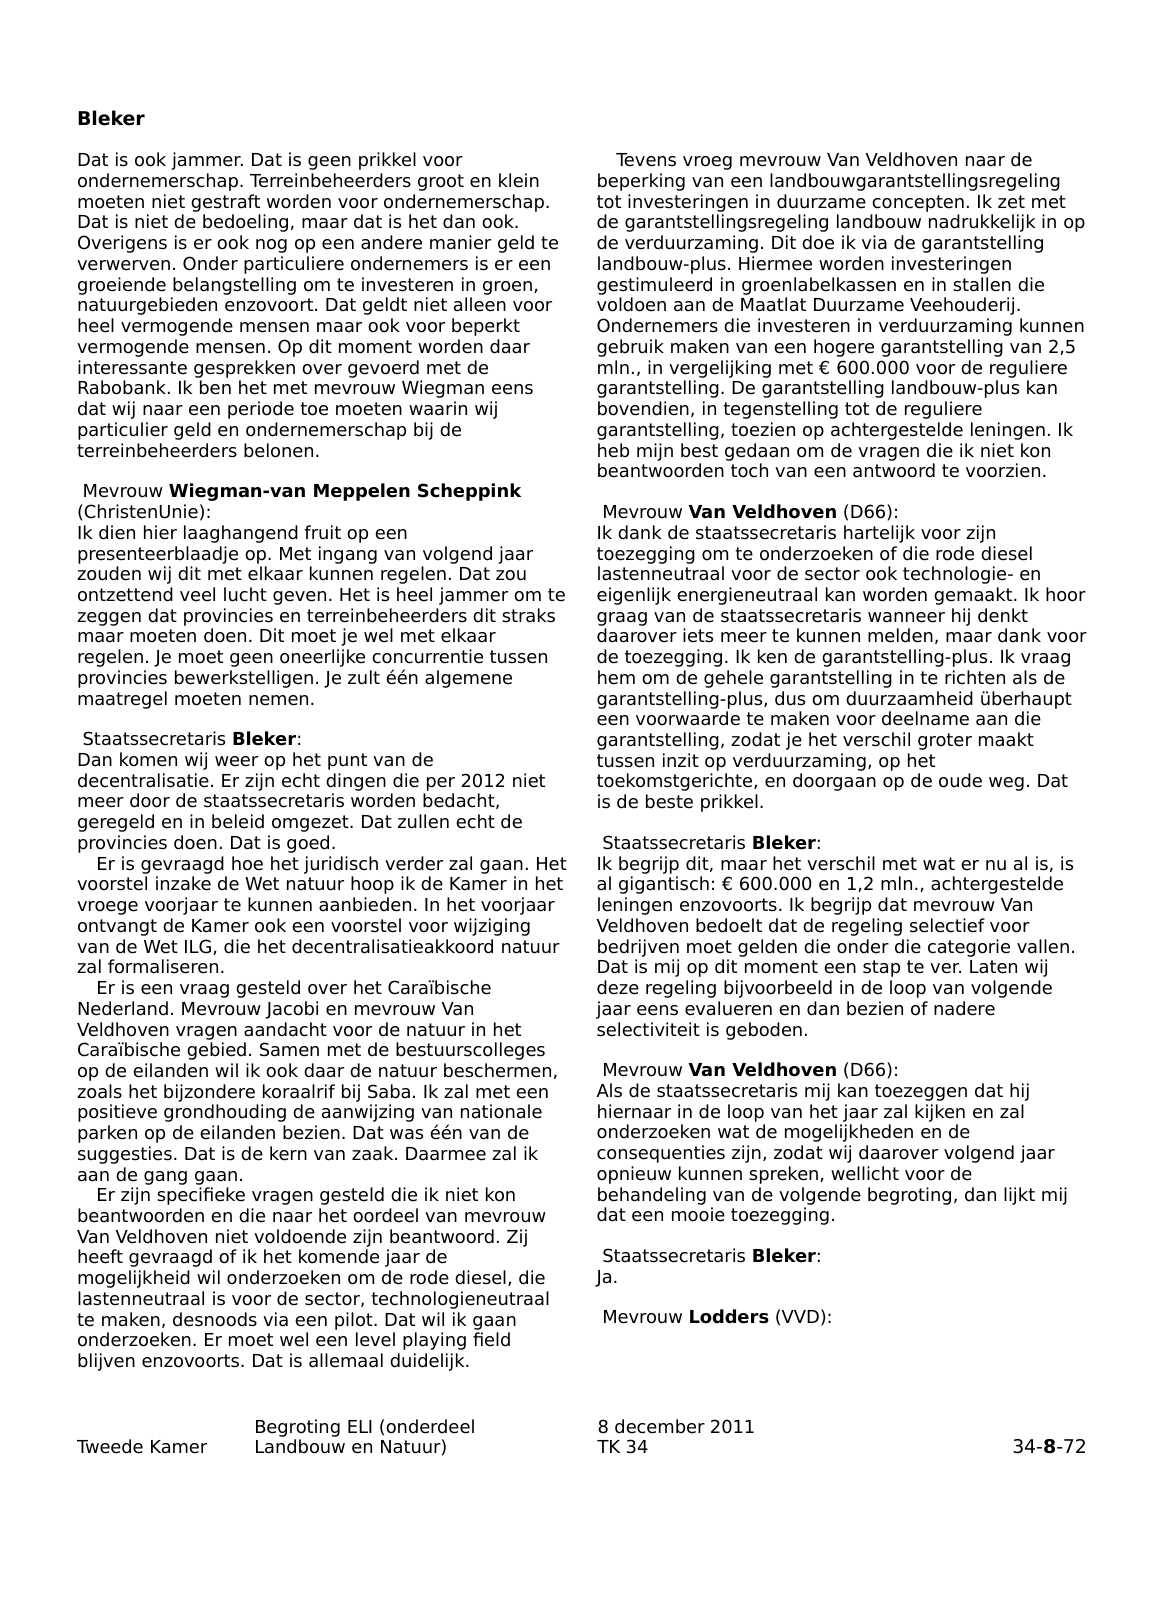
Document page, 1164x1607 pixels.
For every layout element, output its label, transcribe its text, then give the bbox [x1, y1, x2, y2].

text Ik begrijp dit, maar het verschil met wat er nu al is, is al gigantisch: € 600.000 en 1,2 mln., achtergestelde leningen enzovoorts. Ik begrijp dat mevrouw Van Veldhoven bedoelt dat de regeling selectief voor bedrijven moet gelden die onder die categorie vallen. Dat is mij op dit moment een stap te ver. Laten wij deze regeling bijvoorbeeld in de loop van volgende jaar eens evalueren en dan bezien of nadere selectiviteit is geboden. [596, 853, 1087, 1040]
text Dat is ook jammer. Dat is geen prikkel voor ondernemerschap. Terreinbeheerders groot en klein moeten niet gestraft worden voor ondernemerschap. Dat is niet de bedoeling, maar dat is het dan ook. Overigens is er ook nog op een andere manier geld te verwerven. Onder particuliere ondernemers is er een groeiende belangstelling om te investeren in groen, natuurgebieden enzovoort. Dat geldt niet alleen voor heel vermogende mensen maar ook voor beperkt vermogende mensen. Op dit moment worden daar interessante gesprekken over gevoerd met de Rabobank. Ik ben het met mevrouw Wiegman eens dat wij naar een periode toe moeten waarin wij particulier geld en ondernemerschap bij de terreinbeheerders belonen. [77, 150, 567, 461]
text Staatssecretaris Bleker: [596, 833, 1087, 853]
text Mevrouw Van Veldhoven (D66): [596, 1060, 1087, 1081]
text Mevrouw Wiegman-van Meppelen Scheppink (ChristenUnie): [77, 481, 567, 523]
text Er is een vraag gesteld over het Caraïbische Nederland. Mevrouw Jacobi en mevrouw Van Veldhoven vragen aandacht voor de natuur in het Caraïbische gebied. Samen met de bestuurscolleges op de eilanden wil ik ook daar de natuur beschermen, zoals het bijzondere koraalrif bij Saba. Ik zal met een positieve grondhouding de aanwijzing van nationale parken op de eilanden bezien. Dat was één van de suggesties. Dat is de kern van zaak. Daarmee zal ik aan de gang gaan. [77, 978, 567, 1185]
text Staatssecretaris Bleker: [77, 729, 567, 750]
text Als de staatssecretaris mij kan toezeggen dat hij hiernaar in de loop van het jaar zal kijken en zal onderzoeken wat de mogelijkheden en de consequenties zijn, zodat wij daarover volgend jaar opnieuw kunnen spreken, wellicht voor de behandeling van de volgende begroting, dan lijkt mij dat een mooie toezegging. [596, 1081, 1087, 1226]
text Mevrouw Van Veldhoven (D66): [596, 502, 1087, 523]
text Mevrouw Lodders (VVD): [596, 1307, 1087, 1328]
text Ik dien hier laaghangend fruit op een presenteerblaadje op. Met ingang van volgend jaar zouden wij dit met elkaar kunnen regelen. Dat zou ontzettend veel lucht geven. Het is heel jammer om te zeggen dat provincies en terreinbeheerders dit straks maar moeten doen. Dit moet je wel met elkaar regelen. Je moet geen oneerlijke concurrentie tussen provincies bewerkstelligen. Je zult één algemene maatregel moeten nemen. [77, 523, 567, 709]
text Staatssecretaris Bleker: [596, 1246, 1087, 1267]
text Er zijn specifieke vragen gesteld die ik niet kon beantwoorden en die naar het oordeel van mevrouw Van Veldhoven niet voldoende zijn beantwoord. Zij heeft gevraagd of ik het komende jaar de mogelijkheid wil onderzoeken om de rode diesel, die lastenneutraal is voor de sector, technologieneutraal te maken, desnoods via een pilot. Dat wil ik gaan onderzoeken. Er moet wel een level playing field blijven enzovoorts. Dat is allemaal duidelijk. [77, 1185, 567, 1372]
text Ja. [596, 1267, 1087, 1287]
text Tevens vroeg mevrouw Van Veldhoven naar de beperking van een landbouwgarantstellingsregeling tot investeringen in duurzame concepten. Ik zet met de garantstellingsregeling landbouw nadrukkelijk in op de verduurzaming. Dit doe ik via de garantstelling landbouw-plus. Hiermee worden investeringen gestimuleerd in groenlabelkassen en in stallen die voldoen aan de Maatlat Duurzame Veehouderij. Ondernemers die investeren in verduurzaming kunnen gebruik maken van een hogere garantstelling van 2,5 mln., in vergelijking met € 600.000 voor de reguliere garantstelling. De garantstelling landbouw-plus kan bovendien, in tegenstelling tot de reguliere garantstelling, toezien op achtergestelde leningen. Ik heb mijn best gedaan om de vragen die ik niet kon beantwoorden toch van een antwoord te voorzien. [596, 150, 1087, 482]
text Ik dank de staatssecretaris hartelijk voor zijn toezegging om te onderzoeken of die rode diesel lastenneutraal voor de sector ook technologie- en eigenlijk energieneutraal kan worden gemaakt. Ik hoor graag van de staatssecretaris wanneer hij denkt daarover iets meer te kunnen melden, maar dank voor de toezegging. Ik ken de garantstelling-plus. Ik vraag hem om de gehele garantstelling in te richten als de garantstelling-plus, dus om duurzaamheid überhaupt een voorwaarde te maken voor deelname aan die garantstelling, zodat je het verschil groter maakt tussen inzit op verduurzaming, op het toekomstgerichte, en doorgaan op de oude weg. Dat is de beste prikkel. [596, 523, 1087, 813]
text Dan komen wij weer op het punt van de decentralisatie. Er zijn echt dingen die per 2012 niet meer door de staatssecretaris worden bedacht, geregeld en in beleid omgezet. Dat zullen echt de provincies doen. Dat is goed. [77, 750, 567, 853]
text Er is gevraagd hoe het juridisch verder zal gaan. Het voorstel inzake de Wet natuur hoop ik de Kamer in het vroege voorjaar te kunnen aanbieden. In het voorjaar ontvangt de Kamer ook een voorstel voor wijziging van de Wet ILG, die het decentralisatieakkoord natuur zal formaliseren. [77, 853, 567, 978]
